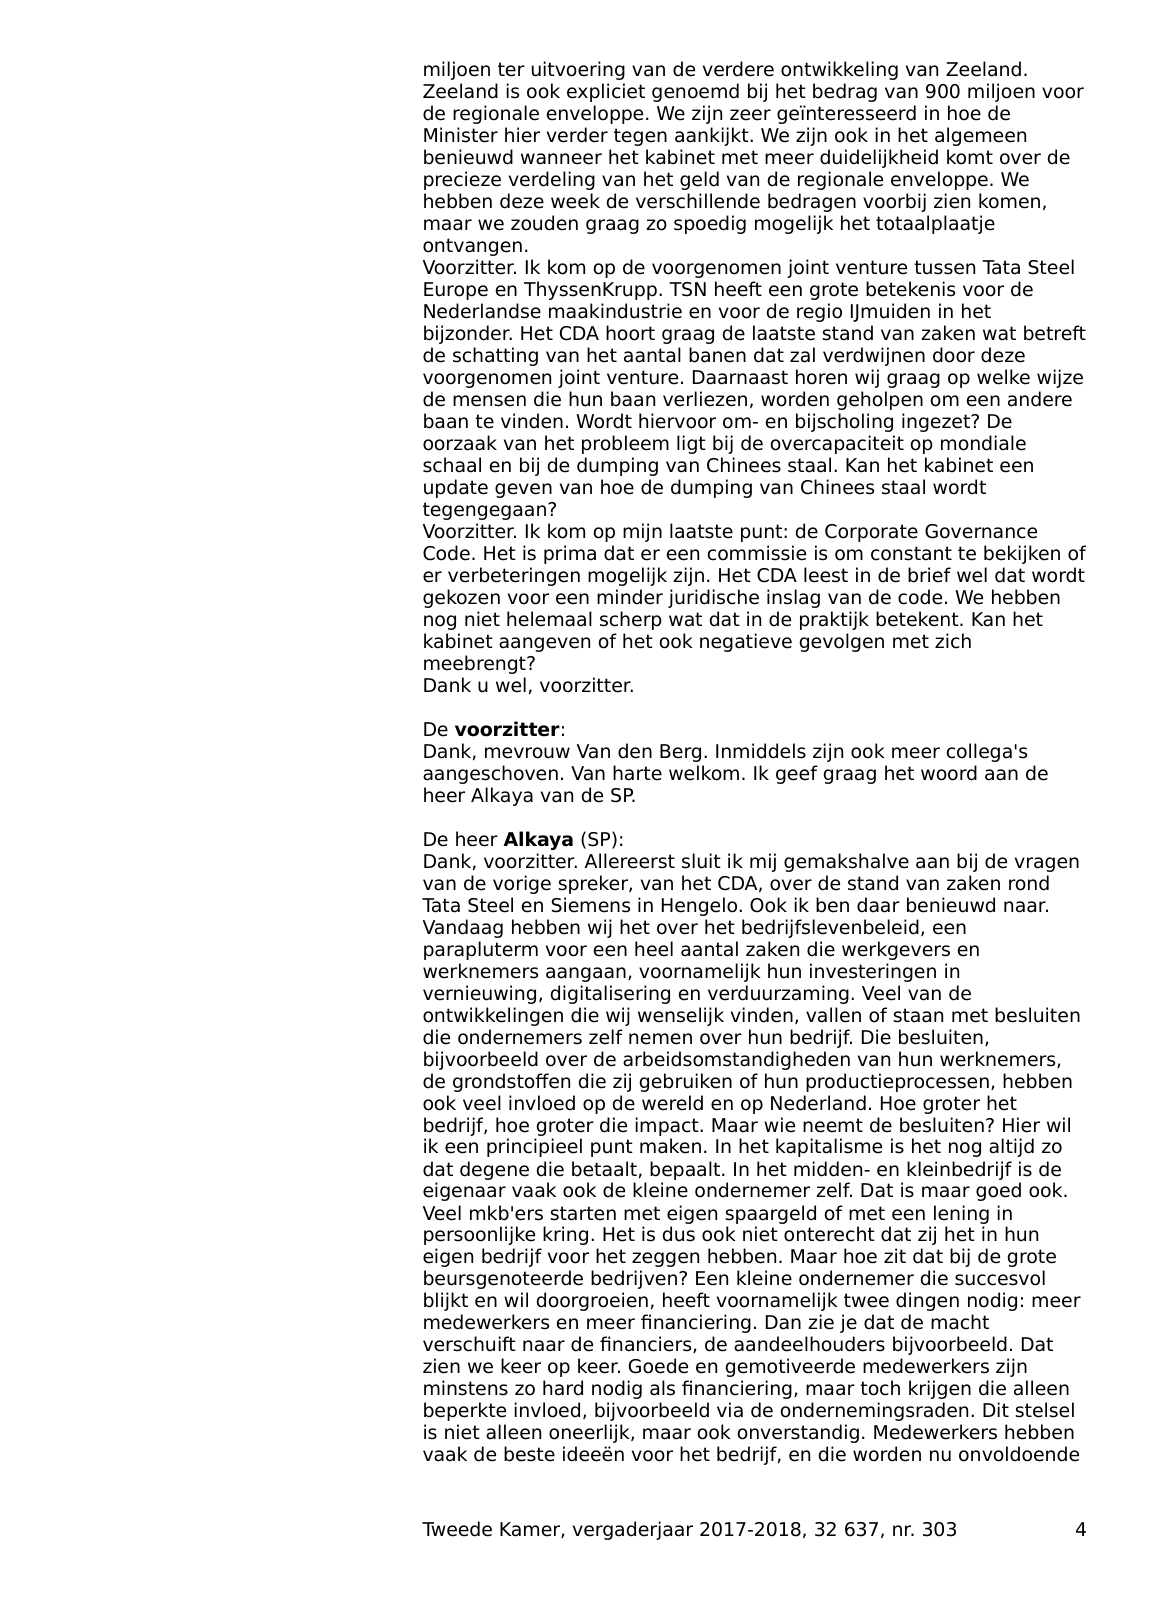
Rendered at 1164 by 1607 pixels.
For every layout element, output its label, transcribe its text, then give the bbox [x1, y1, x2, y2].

text Voorzitter. Ik kom op mijn laatste punt: de Corporate Governance Code. Het is prima dat er een commissie is om constant te bekijken of er verbeteringen mogelijk zijn. Het CDA leest in de brief wel dat wordt gekozen voor een minder juridische inslag van de code. We hebben nog niet helemaal scherp wat dat in de praktijk betekent. Kan het kabinet aangeven of het ook negatieve gevolgen met zich meebrengt? [422, 521, 1087, 674]
text De voorzitter: [422, 719, 1087, 741]
text Voorzitter. Ik kom op de voorgenomen joint venture tussen Tata Steel Europe en ThyssenKrupp. TSN heeft een grote betekenis voor de Nederlandse maakindustrie en voor de regio IJmuiden in het bijzonder. Het CDA hoort graag de laatste stand van zaken wat betreft de schatting van het aantal banen dat zal verdwijnen door deze voorgenomen joint venture. Daarnaast horen wij graag op welke wijze de mensen die hun baan verliezen, worden geholpen om een andere baan te vinden. Wordt hiervoor om- en bijscholing ingezet? De oorzaak van het probleem ligt bij de overcapaciteit op mondiale schaal en bij de dumping van Chinees staal. Kan het kabinet een update geven van hoe de dumping van Chinees staal wordt tegengegaan? [422, 257, 1087, 521]
text De heer Alkaya (SP): [422, 829, 1087, 851]
text Dank, mevrouw Van den Berg. Inmiddels zijn ook meer collega's aangeschoven. Van harte welkom. Ik geef graag het woord aan de heer Alkaya van de SP. [422, 741, 1087, 807]
text miljoen ter uitvoering van de verdere ontwikkeling van Zeeland. Zeeland is ook expliciet genoemd bij het bedrag van 900 miljoen voor de regionale enveloppe. We zijn zeer geïnteresseerd in hoe de Minister hier verder tegen aankijkt. We zijn ook in het algemeen benieuwd wanneer het kabinet met meer duidelijkheid komt over de precieze verdeling van het geld van de regionale enveloppe. We hebben deze week de verschillende bedragen voorbij zien komen, maar we zouden graag zo spoedig mogelijk het totaalplaatje ontvangen. [422, 59, 1087, 257]
text Dank, voorzitter. Allereerst sluit ik mij gemakshalve aan bij de vragen van de vorige spreker, van het CDA, over de stand van zaken rond Tata Steel en Siemens in Hengelo. Ook ik ben daar benieuwd naar. [422, 851, 1087, 917]
text Vandaag hebben wij het over het bedrijfslevenbeleid, een parapluterm voor een heel aantal zaken die werkgevers en werknemers aangaan, voornamelijk hun investeringen in vernieuwing, digitalisering en verduurzaming. Veel van de ontwikkelingen die wij wenselijk vinden, vallen of staan met besluiten die ondernemers zelf nemen over hun bedrijf. Die besluiten, bijvoorbeeld over de arbeidsomstandigheden van hun werknemers, de grondstoffen die zij gebruiken of hun productieprocessen, hebben ook veel invloed op de wereld en op Nederland. Hoe groter het bedrijf, hoe groter die impact. Maar wie neemt de besluiten? Hier wil ik een principieel punt maken. In het kapitalisme is het nog altijd zo dat degene die betaalt, bepaalt. In het midden- en kleinbedrijf is de eigenaar vaak ook de kleine ondernemer zelf. Dat is maar goed ook. Veel mkb'ers starten met eigen spaargeld of met een lening in persoonlijke kring. Het is dus ook niet onterecht dat zij het in hun eigen bedrijf voor het zeggen hebben. Maar hoe zit dat bij de grote beursgenoteerde bedrijven? Een kleine ondernemer die succesvol blijkt en wil doorgroeien, heeft voornamelijk twee dingen nodig: meer medewerkers en meer financiering. Dan zie je dat de macht verschuift naar de financiers, de aandeelhouders bijvoorbeeld. Dat zien we keer op keer. Goede en gemotiveerde medewerkers zijn minstens zo hard nodig als financiering, maar toch krijgen die alleen beperkte invloed, bijvoorbeeld via de ondernemingsraden. Dit stelsel is niet alleen oneerlijk, maar ook onverstandig. Medewerkers hebben vaak de beste ideeën voor het bedrijf, en die worden nu onvoldoende [422, 917, 1087, 1466]
text Dank u wel, voorzitter. [422, 674, 1087, 696]
